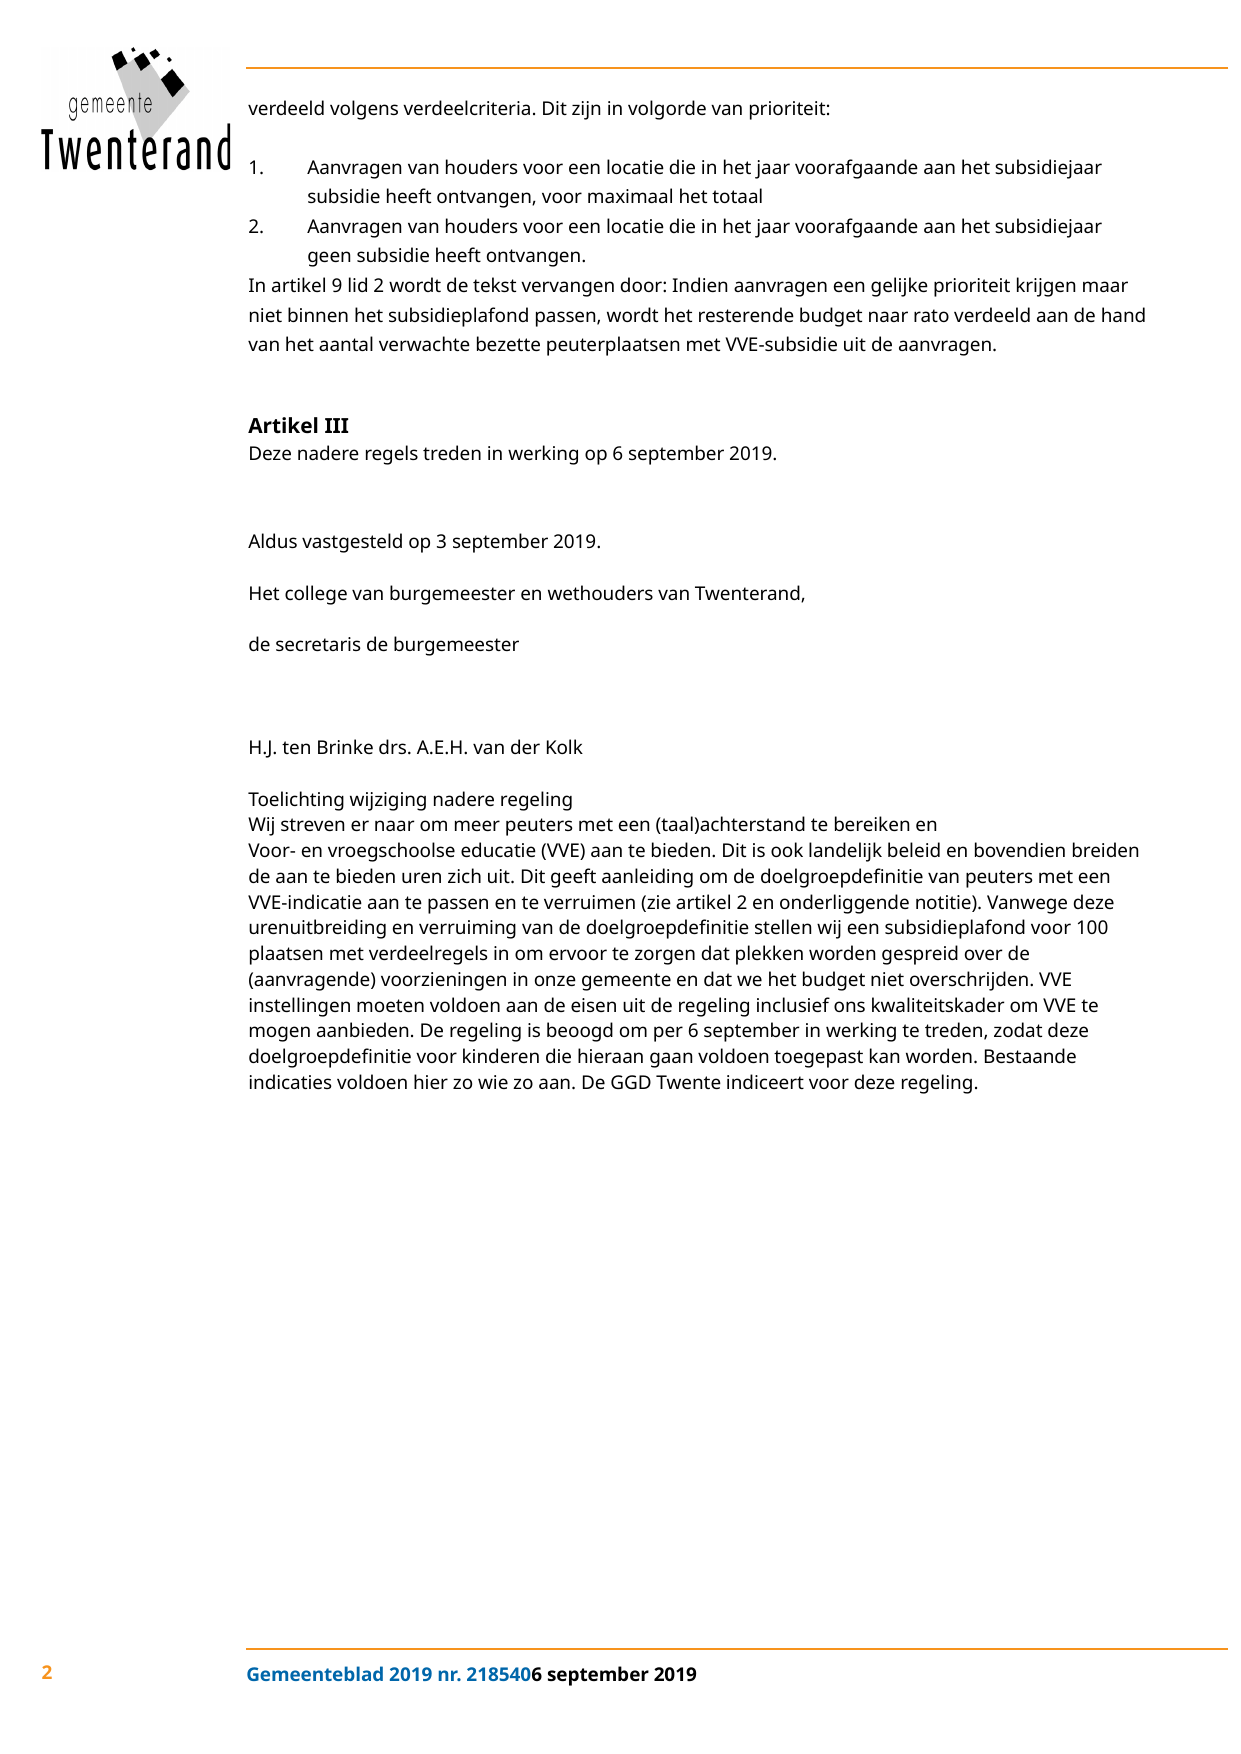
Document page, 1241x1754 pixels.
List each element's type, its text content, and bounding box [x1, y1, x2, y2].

list Aanvragen van houders voor een locatie die in het jaar voorafgaande aan het subsidiejaar geen subsidie heeft ontvangen. [248, 213, 1152, 268]
text verdeeld volgens verdeelcriteria. Dit zijn in volgorde van prioriteit: [248, 95, 1152, 121]
text Aldus vastgesteld op 3 september 2019. [248, 529, 1152, 554]
text Toelichting wijziging nadere regeling [248, 786, 1152, 812]
list Aanvragen van houders voor een locatie die in het jaar voorafgaande aan het subsidiejaar subsidie heeft ontvangen, voor maximaal het totaal [248, 154, 1152, 209]
text Artikel III [248, 411, 1152, 440]
picture [41, 47, 231, 172]
text Deze nadere regels treden in werking op 6 september 2019. [248, 440, 1152, 466]
text Wij streven er naar om meer peuters met een (taal)achterstand te bereiken en [248, 812, 1152, 837]
text de secretaris de burgemeester [248, 632, 1152, 657]
text Het college van burgemeester en wethouders van Twenterand, [248, 580, 1152, 606]
text H.J. ten Brinke drs. A.E.H. van der Kolk [248, 734, 1152, 760]
text In artikel 9 lid 2 wordt de tekst vervangen door: Indien aanvragen een gelijke prioriteit krijgen maar niet binnen het subsidieplafond passen, wordt het resterende budget naar rato verdeeld aan de hand van het aantal verwachte bezette peuterplaatsen met VVE-subsidie uit de aanvragen. [248, 272, 1152, 357]
text Voor- en vroegschoolse educatie (VVE) aan te bieden. Dit is ook landelijk beleid en bovendien breiden de aan te bieden uren zich uit. Dit geeft aanleiding om de doelgroepdefinitie van peuters met een VVE-indicatie aan te passen en te verruimen (zie artikel 2 en onderliggende notitie). Vanwege deze urenuitbreiding en verruiming van de doelgroepdefinitie stellen wij een subsidieplafond voor 100 plaatsen met verdeelregels in om ervoor te zorgen dat plekken worden gespreid over de (aanvragende) voorzieningen in onze gemeente en dat we het budget niet overschrijden. VVE instellingen moeten voldoen aan de eisen uit de regeling inclusief ons kwaliteitskader om VVE te mogen aanbieden. De regeling is beoogd om per 6 september in werking te treden, zodat deze doelgroepdefinitie voor kinderen die hieraan gaan voldoen toegepast kan worden. Bestaande indicaties voldoen hier zo wie zo aan. De GGD Twente indiceert voor deze regeling. [248, 837, 1152, 1095]
